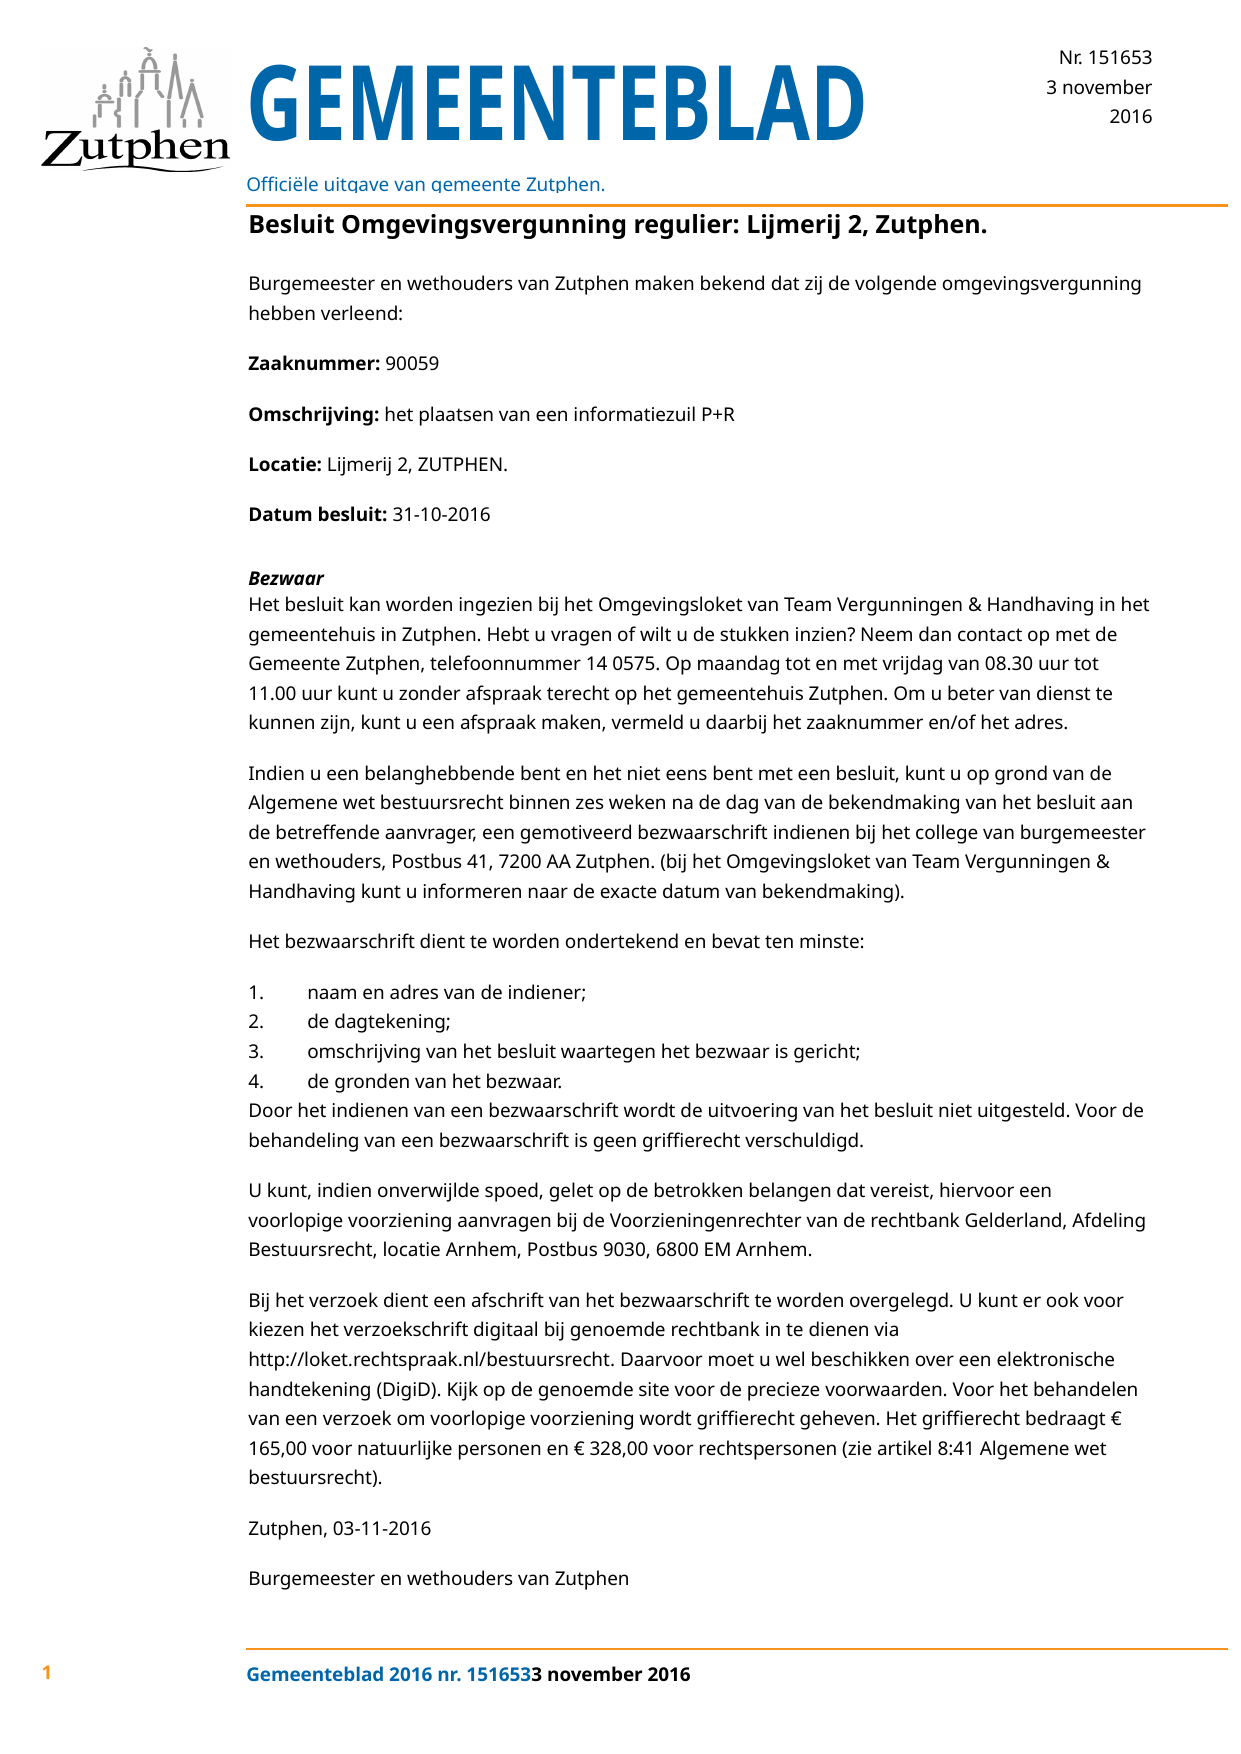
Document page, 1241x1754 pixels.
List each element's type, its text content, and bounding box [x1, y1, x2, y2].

text Burgemeester en wethouders van Zutphen maken bekend dat zij de volgende omgevingsvergunning hebben verleend: [248, 270, 1152, 326]
text Bij het verzoek dient een afschrift van het bezwaarschrift te worden overgelegd. U kunt er ook voor kiezen het verzoekschrift digitaal bij genoemde rechtbank in te dienen via http://loket.rechtspraak.nl/bestuursrecht. Daarvoor moet u wel beschikken over een elektronische handtekening (DigiD). Kijk op de genoemde site voor de precieze voorwaarden. Voor het behandelen van een verzoek om voorlopige voorziening wordt griffierecht geheven. Het griffierecht bedraagt € 165,00 voor natuurlijke personen en € 328,00 voor rechtspersonen (zie artikel 8:41 Algemene wet bestuursrecht). [248, 1287, 1152, 1490]
text Omschrijving: het plaatsen van een informatiezuil P+R [248, 401, 1152, 426]
list omschrijving van het besluit waartegen het bezwaar is gericht; [248, 1038, 1152, 1064]
list de gronden van het bezwaar. [248, 1068, 1152, 1094]
picture [41, 47, 231, 172]
text Datum besluit: 31-10-2016 [248, 502, 1152, 527]
text Besluit Omgevingsvergunning regulier: Lijmerij 2, Zutphen. [248, 207, 1152, 241]
text Burgemeester en wethouders van Zutphen [248, 1565, 1152, 1591]
text Het besluit kan worden ingezien bij het Omgevingsloket van Team Vergunningen & Handhaving in het gemeentehuis in Zutphen. Hebt u vragen of wilt u de stukken inzien? Neem dan contact op met de Gemeente Zutphen, telefoonnummer 14 0575. Op maandag tot en met vrijdag van 08.30 uur tot 11.00 uur kunt u zonder afspraak terecht op het gemeentehuis Zutphen. Om u beter van dienst te kunnen zijn, kunt u een afspraak maken, vermeld u daarbij het zaaknummer en/of het adres. [248, 591, 1152, 735]
list naam en adres van de indiener; [248, 979, 1152, 1005]
list de dagtekening; [248, 1009, 1152, 1034]
text Het bezwaarschrift dient te worden ondertekend en bevat ten minste: [248, 929, 1152, 954]
text Door het indienen van een bezwaarschrift wordt de uitvoering van het besluit niet uitgesteld. Voor de behandeling van een bezwaarschrift is geen griffierecht verschuldigd. [248, 1097, 1152, 1153]
text Locatie: Lijmerij 2, ZUTPHEN. [248, 451, 1152, 477]
text Indien u een belanghebbende bent en het niet eens bent met een besluit, kunt u op grond van de Algemene wet bestuursrecht binnen zes weken na de dag van de bekendmaking van het besluit aan de betreffende aanvrager, een gemotiveerd bezwaarschrift indienen bij het college van burgemeester en wethouders, Postbus 41, 7200 AA Zutphen. (bij het Omgevingsloket van Team Vergunningen & Handhaving kunt u informeren naar de exacte datum van bekendmaking). [248, 760, 1152, 904]
text Zutphen, 03-11-2016 [248, 1515, 1152, 1541]
text U kunt, indien onverwijlde spoed, gelet op de betrokken belangen dat vereist, hiervoor een voorlopige voorziening aanvragen bij de Voorzieningenrechter van de rechtbank Gelderland, Afdeling Bestuursrecht, locatie Arnhem, Postbus 9030, 6800 EM Arnhem. [248, 1177, 1152, 1262]
text Zaaknummer: 90059 [248, 350, 1152, 376]
text Bezwaar [248, 566, 1152, 591]
